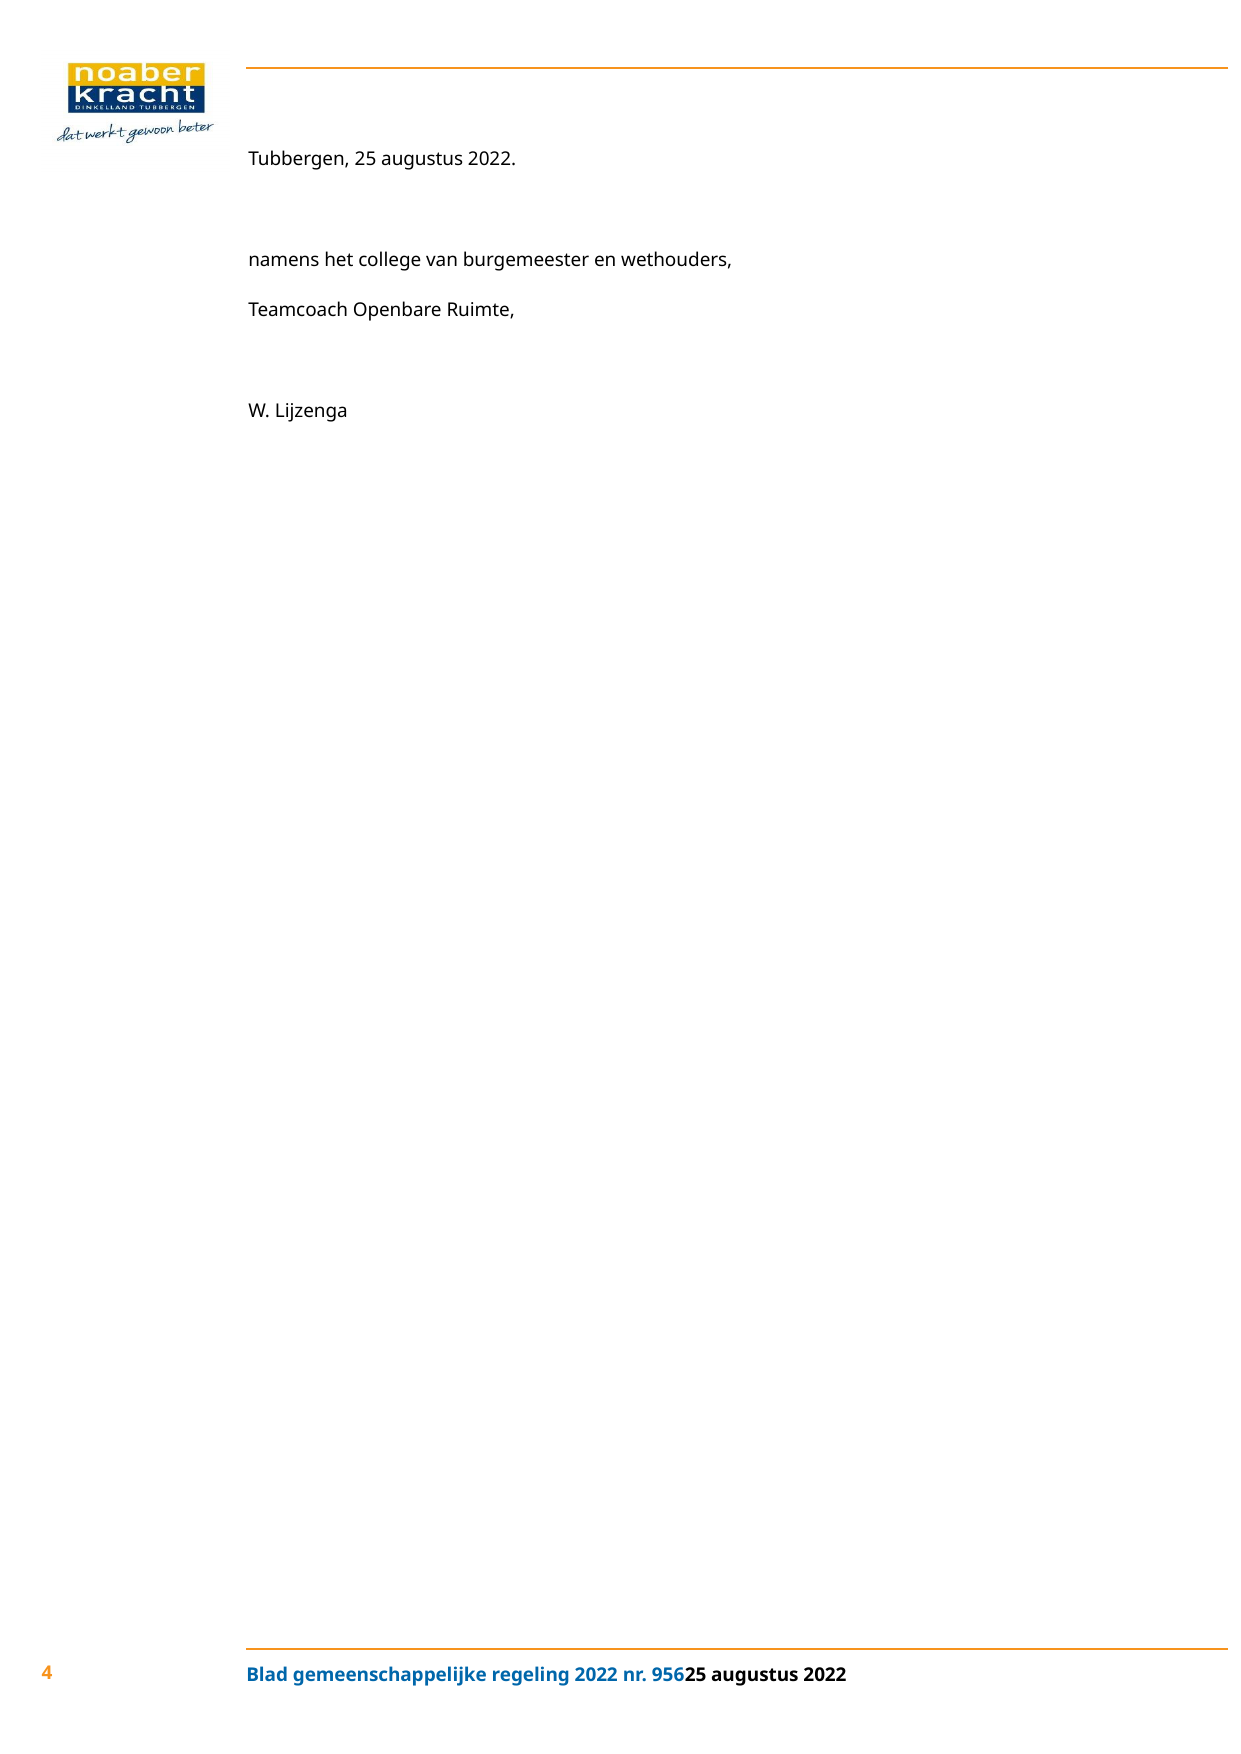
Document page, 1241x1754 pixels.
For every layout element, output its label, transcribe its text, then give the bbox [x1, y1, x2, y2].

text Tubbergen, 25 augustus 2022. [248, 145, 1152, 171]
text W. Lijzenga [248, 397, 1152, 423]
text Teamcoach Openbare Ruimte, [248, 296, 1152, 322]
picture [41, 47, 231, 172]
text namens het college van burgemeester en wethouders, [248, 246, 1152, 272]
